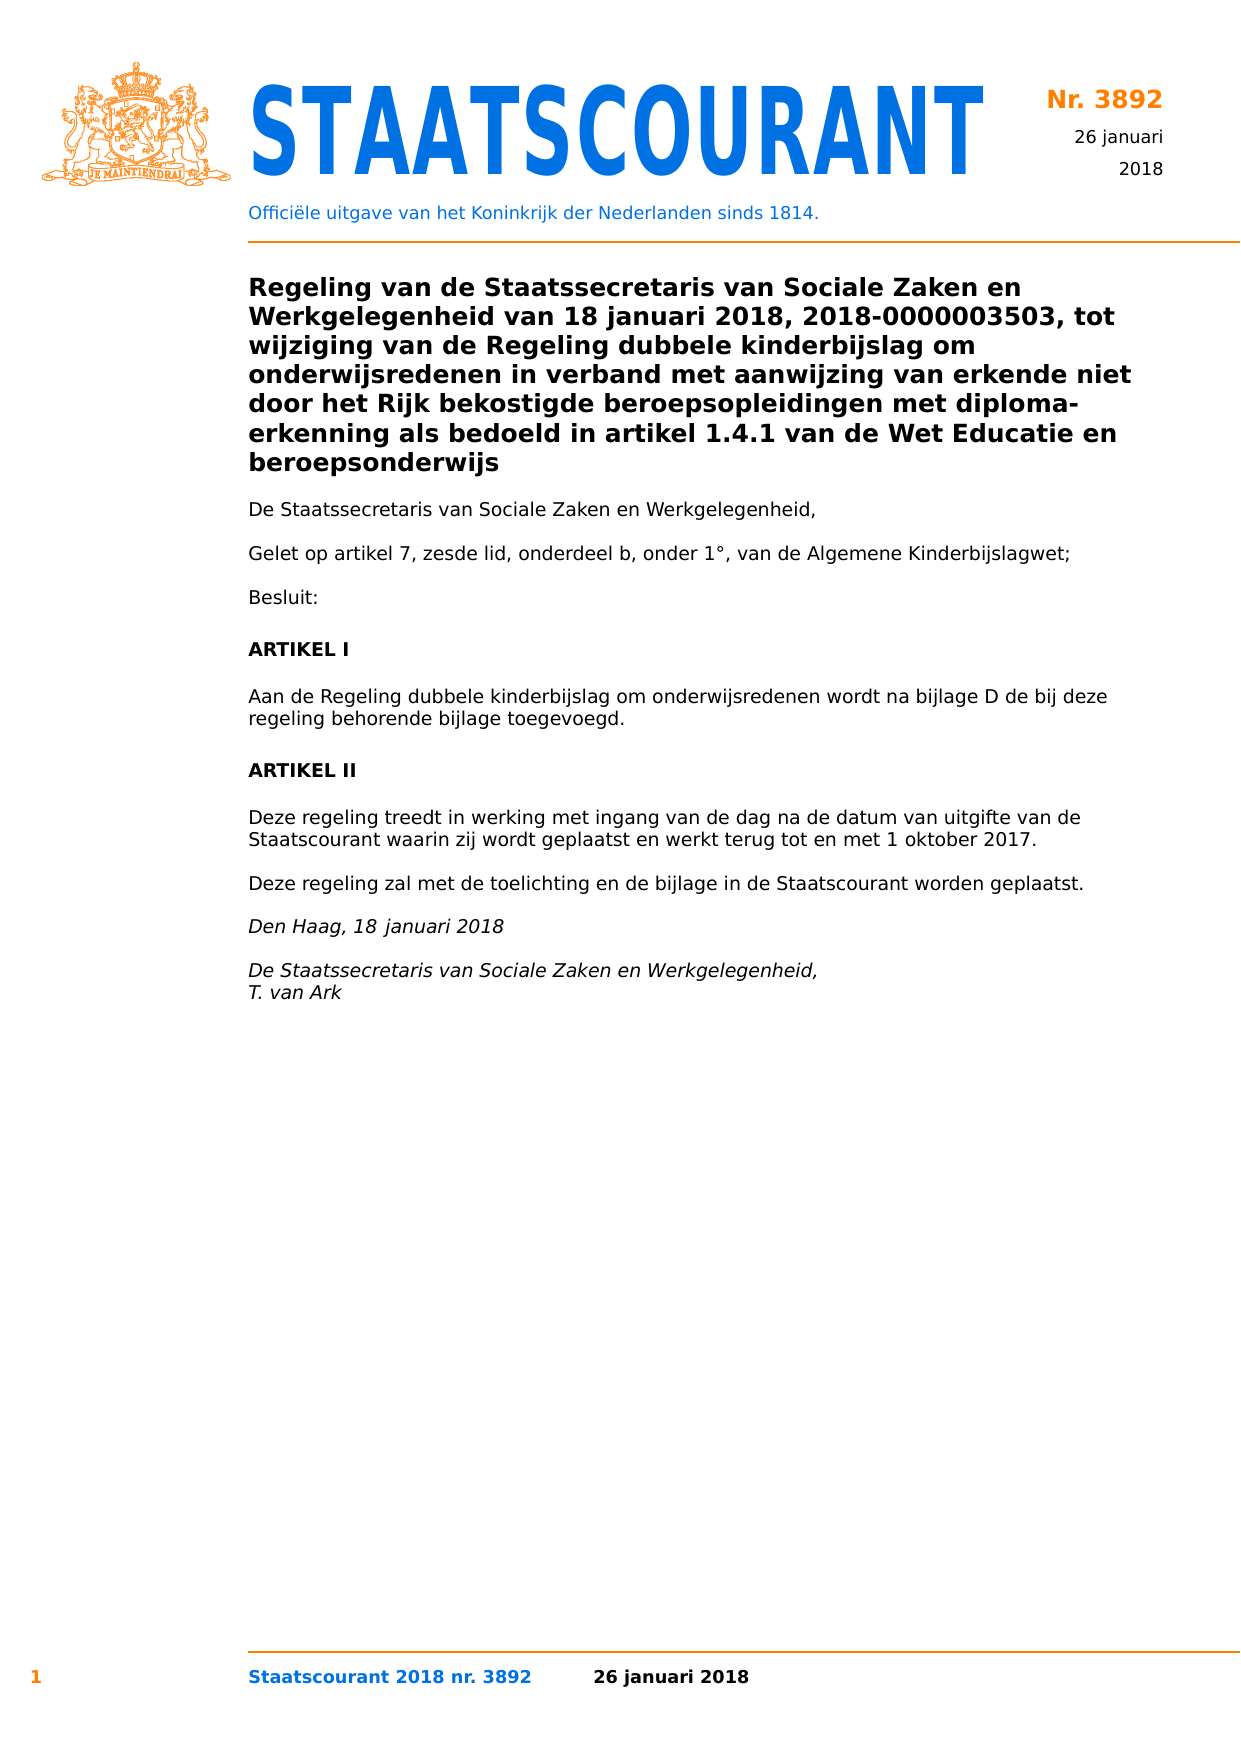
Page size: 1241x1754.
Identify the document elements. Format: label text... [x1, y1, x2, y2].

text De Staatssecretaris van Sociale Zaken en Werkgelegenheid, [248, 499, 1163, 521]
text Gelet op artikel 7, zesde lid, onderdeel b, onder 1°, van de Algemene Kinderbijslagwet; [248, 543, 1163, 565]
table_header STAATSCOURANT [248, 62, 998, 203]
subtitle ARTIKEL I [248, 639, 1163, 661]
table_cell Officiële uitgave van het Koninkrijk der Nederlanden sinds 1814. [248, 203, 1240, 241]
table_cell 2018 [998, 153, 1240, 203]
picture [41, 62, 231, 186]
table_cell 26 januari [998, 121, 1240, 153]
text Deze regeling zal met de toelichting en de bijlage in de Staatscourant worden geplaatst. [248, 872, 1163, 894]
text Deze regeling treedt in werking met ingang van de dag na de datum van uitgifte van de Staatscourant waarin zij wordt geplaatst en werkt terug tot en met 1 oktober 2017. [248, 807, 1163, 851]
subtitle Regeling van de Staatssecretaris van Sociale Zaken en Werkgelegenheid van 18 januari 2018, 2018-0000003503, tot wijziging van de Regeling dubbele kinderbijslag om onderwijsredenen in verband met aanwijzing van erkende niet door het Rijk bekostigde beroepsopleidingen met diploma-erkenning als bedoeld in artikel 1.4.1 van de Wet Educatie en beroepsonderwijs [248, 273, 1163, 477]
table_header [25, 62, 248, 241]
text Den Haag, 18 januari 2018 [248, 916, 1163, 938]
table_header Nr. 3892 [998, 62, 1240, 121]
subtitle ARTIKEL II [248, 760, 1163, 782]
text Aan de Regeling dubbele kinderbijslag om onderwijsredenen wordt na bijlage D de bij deze regeling behorende bijlage toegevoegd. [248, 686, 1163, 730]
text Besluit: [248, 587, 1163, 609]
text De Staatssecretaris van Sociale Zaken en Werkgelegenheid, T. van Ark [248, 960, 1163, 1004]
